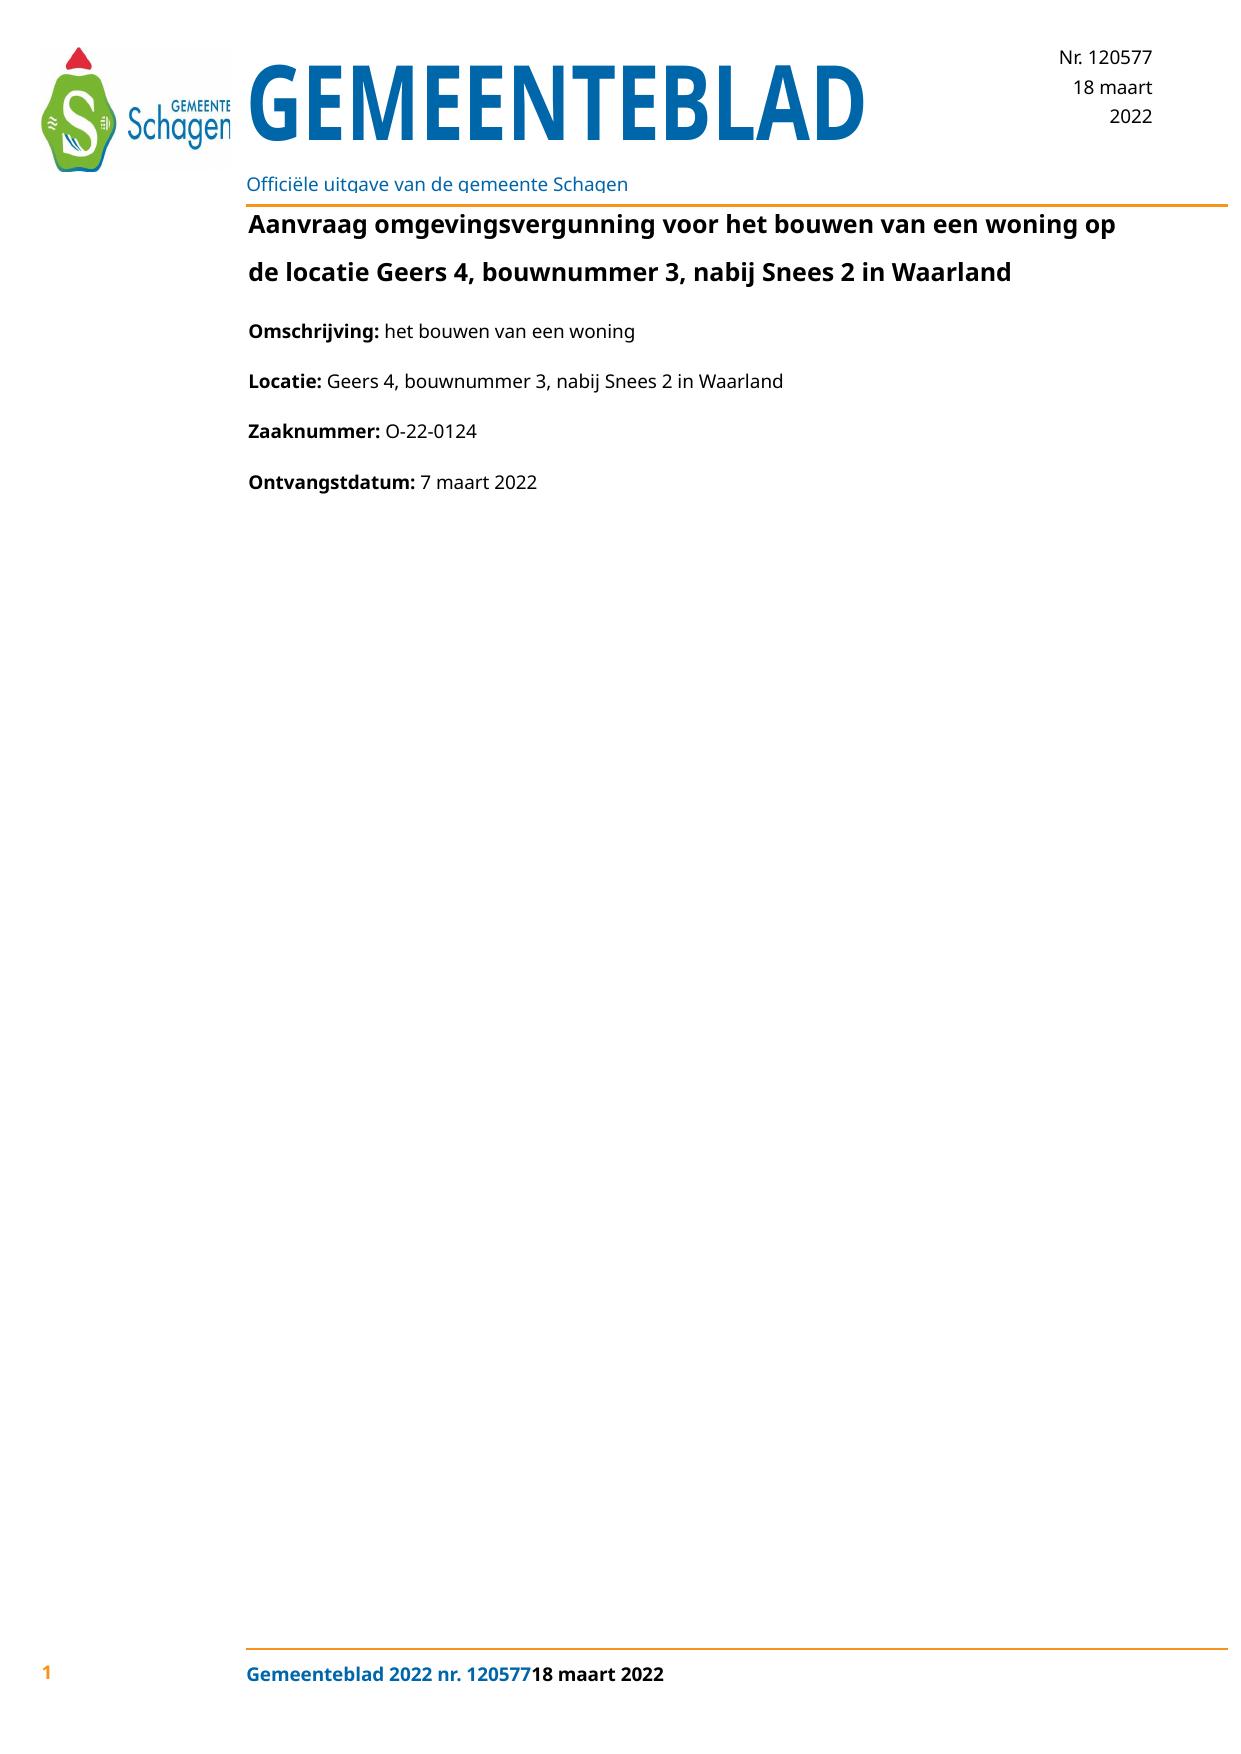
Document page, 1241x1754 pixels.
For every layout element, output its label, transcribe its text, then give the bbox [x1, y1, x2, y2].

text Zaaknummer: O-22-0124 [248, 419, 1152, 444]
text Aanvraag omgevingsvergunning voor het bouwen van een woning op de locatie Geers 4, bouwnummer 3, nabij Snees 2 in Waarland [248, 207, 1152, 288]
text Omschrijving: het bouwen van een woning [248, 318, 1152, 344]
picture [41, 47, 231, 172]
text Locatie: Geers 4, bouwnummer 3, nabij Snees 2 in Waarland [248, 368, 1152, 394]
text Ontvangstdatum: 7 maart 2022 [248, 469, 1152, 495]
